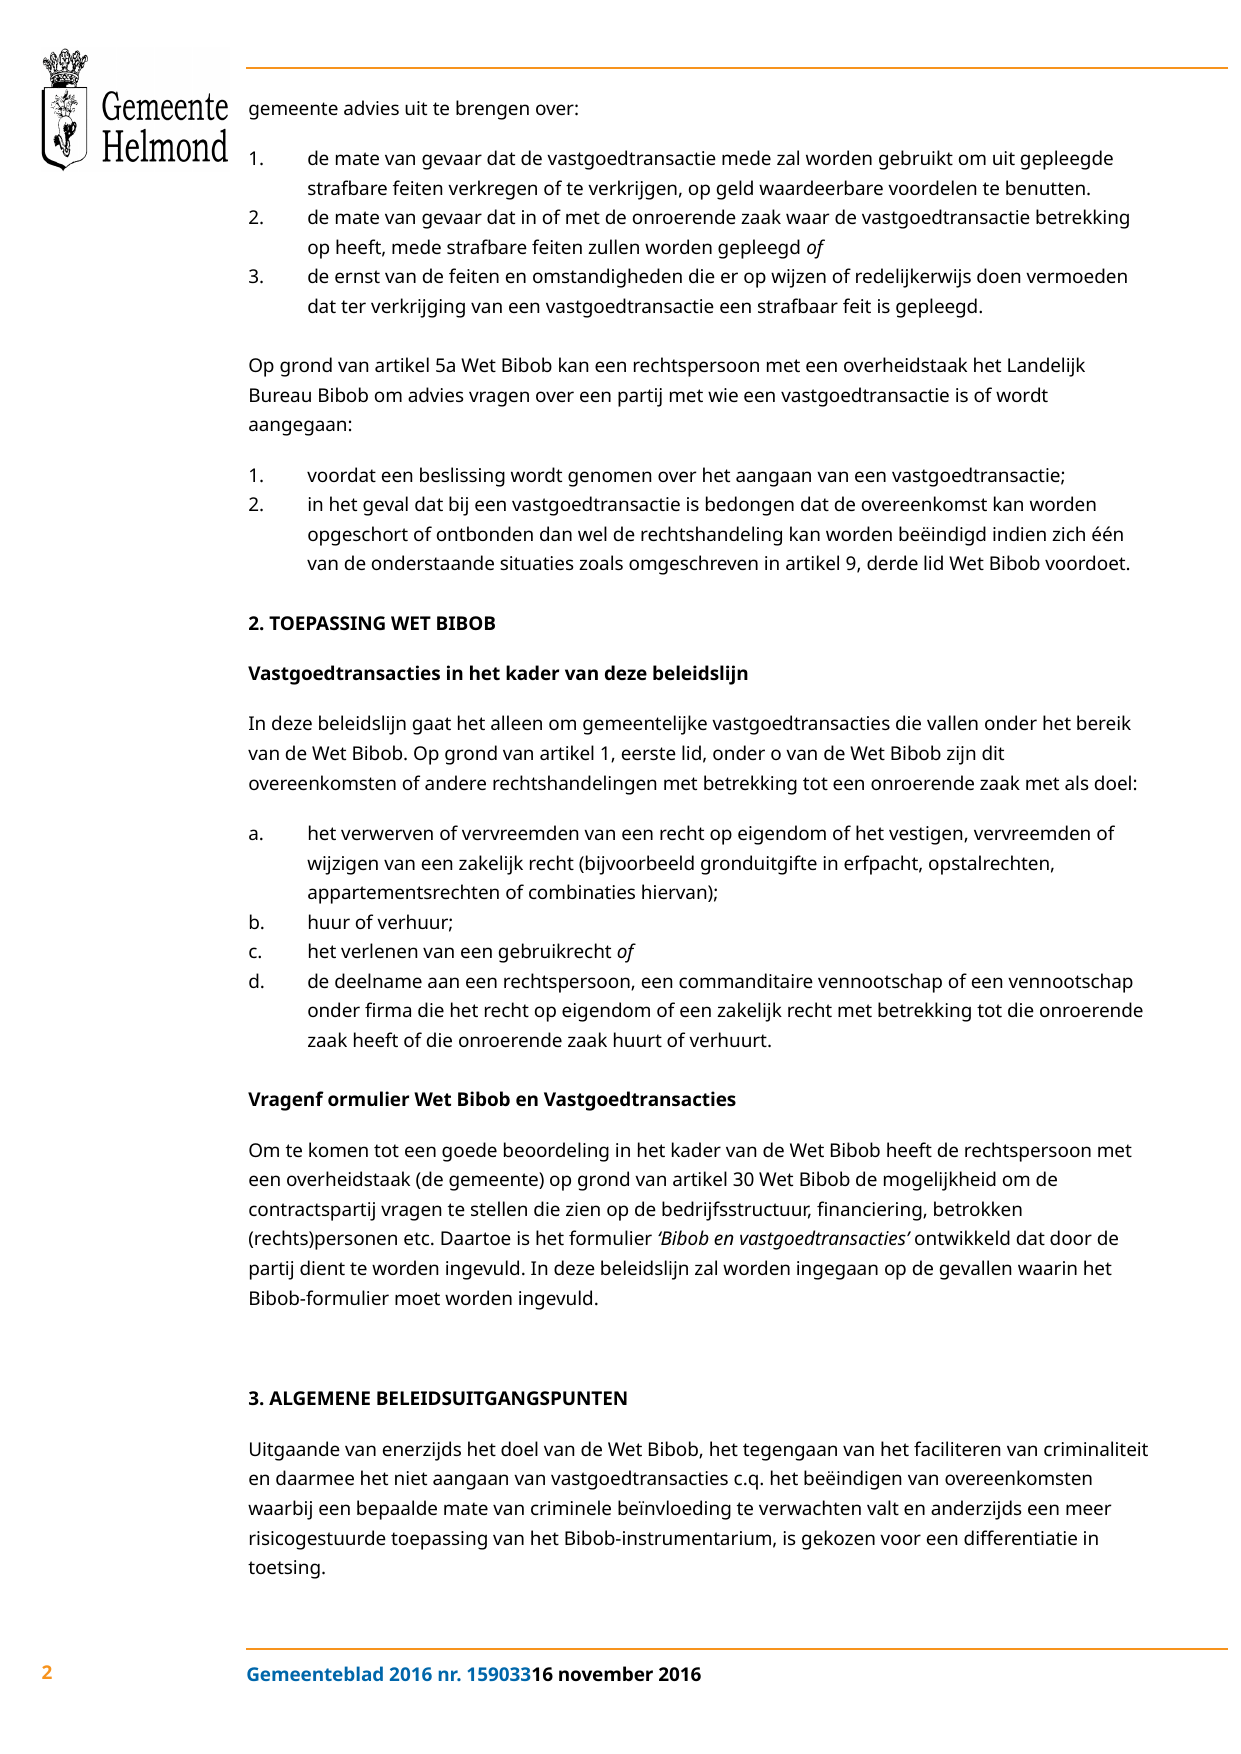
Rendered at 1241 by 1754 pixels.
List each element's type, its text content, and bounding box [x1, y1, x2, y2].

list huur of verhuur; [248, 909, 1152, 935]
text Vragenf ormulier Wet Bibob en Vastgoedtransacties [248, 1086, 1152, 1112]
text In deze beleidslijn gaat het alleen om gemeentelijke vastgoedtransacties die vallen onder het bereik van de Wet Bibob. Op grond van artikel 1, eerste lid, onder o van de Wet Bibob zijn dit overeenkomsten of andere rechtshandelingen met betrekking tot een onroerende zaak met als doel: [248, 711, 1152, 796]
text 2. TOEPASSING WET BIBOB [248, 610, 1152, 636]
list de deelname aan een rechtspersoon, een commanditaire vennootschap of een vennootschap onder firma die het recht op eigendom of een zakelijk recht met betrekking tot die onroerende zaak heeft of die onroerende zaak huurt of verhuurt. [248, 968, 1152, 1053]
picture [41, 47, 231, 172]
list het verlenen van een gebruikrecht of [248, 938, 1152, 964]
text Uitgaande van enerzijds het doel van de Wet Bibob, het tegengaan van het faciliteren van criminaliteit en daarmee het niet aangaan van vastgoedtransacties c.q. het beëindigen van overeenkomsten waarbij een bepaalde mate van criminele beïnvloeding te verwachten valt en anderzijds een meer risicogestuurde toepassing van het Bibob-instrumentarium, is gekozen voor een differentiatie in toetsing. [248, 1436, 1152, 1580]
list de mate van gevaar dat in of met de onroerende zaak waar de vastgoedtransactie betrekking op heeft, mede strafbare feiten zullen worden gepleegd of [248, 204, 1152, 260]
text 3. ALGEMENE BELEIDSUITGANGSPUNTEN [248, 1386, 1152, 1411]
text Op grond van artikel 5a Wet Bibob kan een rechtspersoon met een overheidstaak het Landelijk Bureau Bibob om advies vragen over een partij met wie een vastgoedtransactie is of wordt aangegaan: [248, 352, 1152, 437]
text Vastgoedtransacties in het kader van deze beleidslijn [248, 660, 1152, 686]
list voordat een beslissing wordt genomen over het aangaan van een vastgoedtransactie; [248, 462, 1152, 488]
text gemeente advies uit te brengen over: [248, 95, 1152, 121]
list de ernst van de feiten en omstandigheden die er op wijzen of redelijkerwijs doen vermoeden dat ter verkrijging van een vastgoedtransactie een strafbaar feit is gepleegd. [248, 263, 1152, 319]
list in het geval dat bij een vastgoedtransactie is bedongen dat de overeenkomst kan worden opgeschort of ontbonden dan wel de rechtshandeling kan worden beëindigd indien zich één van de onderstaande situaties zoals omgeschreven in artikel 9, derde lid Wet Bibob voordoet. [248, 491, 1152, 576]
text Om te komen tot een goede beoordeling in het kader van de Wet Bibob heeft de rechtspersoon met een overheidstaak (de gemeente) op grond van artikel 30 Wet Bibob de mogelijkheid om de contractspartij vragen te stellen die zien op de bedrijfsstructuur, financiering, betrokken (rechts)personen etc. Daartoe is het formulier ‘Bibob en vastgoedtransacties’ ontwikkeld dat door de partij dient te worden ingevuld. In deze beleidslijn zal worden ingegaan op de gevallen waarin het Bibob-formulier moet worden ingevuld. [248, 1137, 1152, 1311]
list het verwerven of vervreemden van een recht op eigendom of het vestigen, vervreemden of wijzigen van een zakelijk recht (bijvoorbeeld gronduitgifte in erfpacht, opstalrechten, appartementsrechten of combinaties hiervan); [248, 820, 1152, 905]
list de mate van gevaar dat de vastgoedtransactie mede zal worden gebruikt om uit gepleegde strafbare feiten verkregen of te verkrijgen, op geld waardeerbare voordelen te benutten. [248, 145, 1152, 201]
